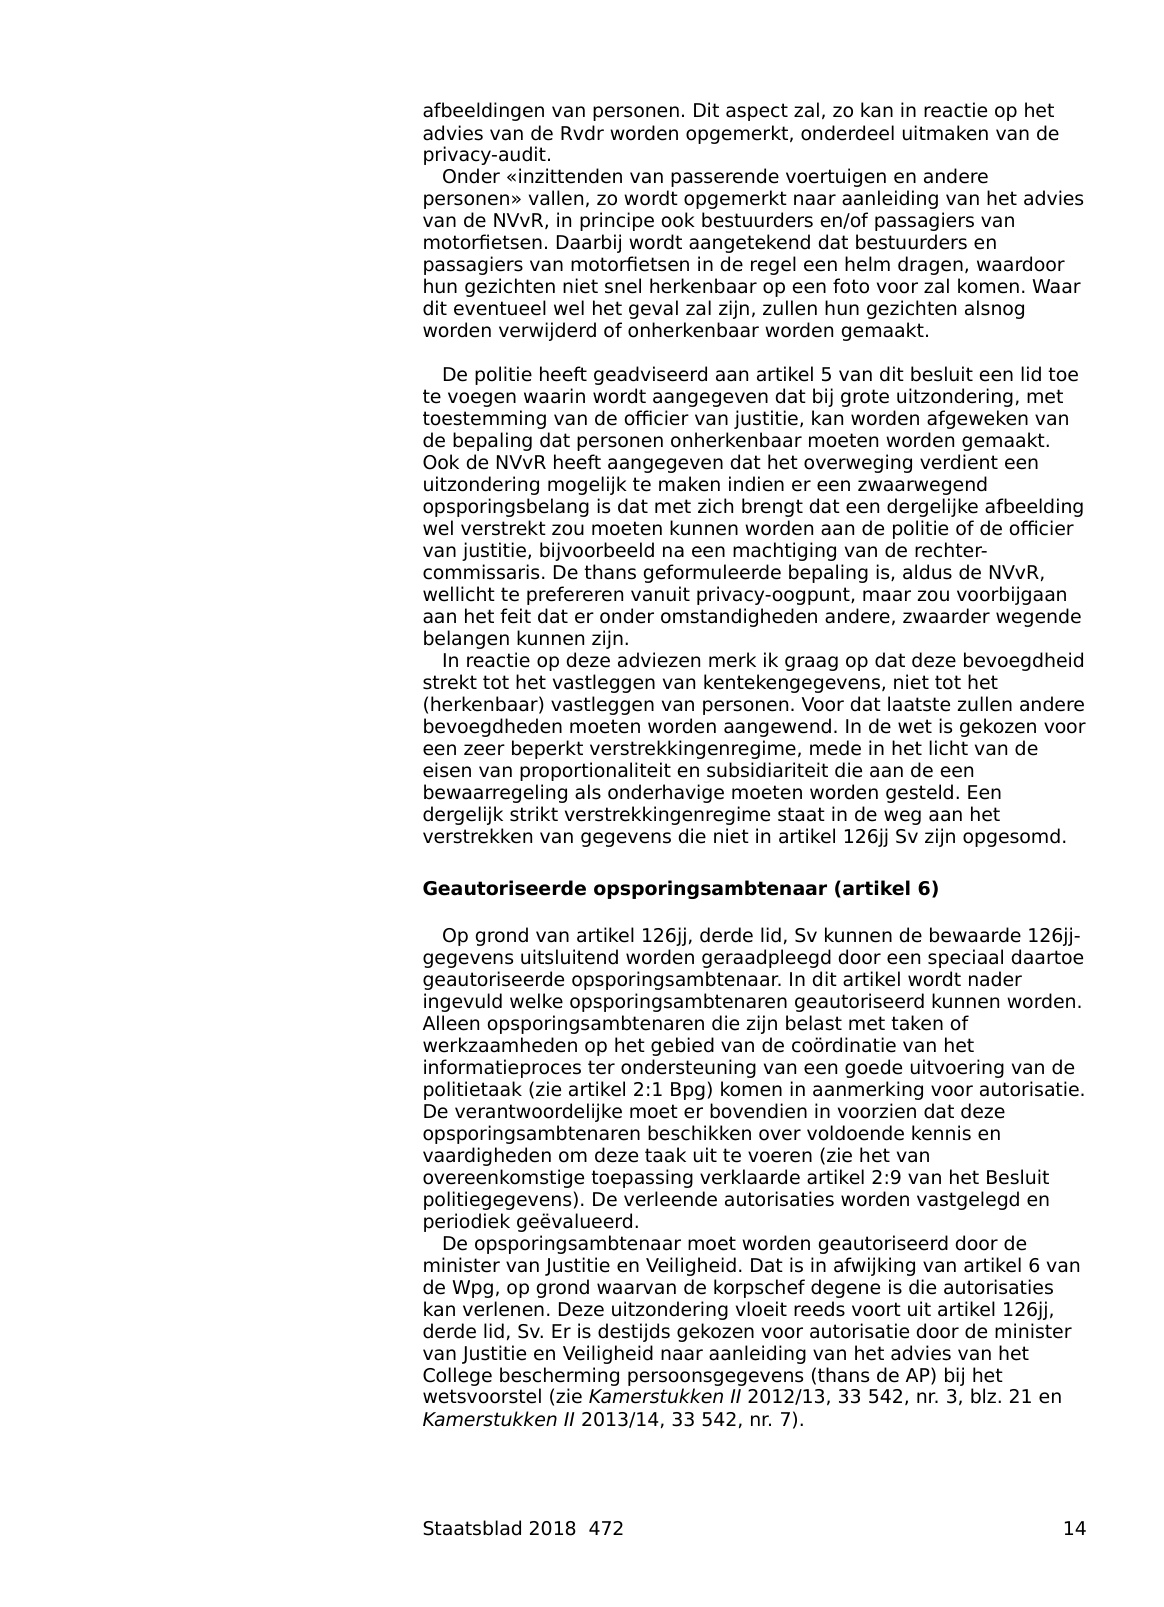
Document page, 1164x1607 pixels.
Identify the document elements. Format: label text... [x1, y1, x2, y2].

text In reactie op deze adviezen merk ik graag op dat deze bevoegdheid strekt tot het vastleggen van kentekengegevens, niet tot het (herkenbaar) vastleggen van personen. Voor dat laatste zullen andere bevoegdheden moeten worden aangewend. In de wet is gekozen voor een zeer beperkt verstrekkingenregime, mede in het licht van de eisen van proportionaliteit en subsidiariteit die aan de een bewaarregeling als onderhavige moeten worden gesteld. Een dergelijk strikt verstrekkingenregime staat in de weg aan het verstrekken van gegevens die niet in artikel 126jj Sv zijn opgesomd. [422, 650, 1087, 848]
subtitle Geautoriseerde opsporingsambtenaar (artikel 6) [422, 878, 1087, 900]
text De politie heeft geadviseerd aan artikel 5 van dit besluit een lid toe te voegen waarin wordt aangegeven dat bij grote uitzondering, met toestemming van de officier van justitie, kan worden afgeweken van de bepaling dat personen onherkenbaar moeten worden gemaakt. Ook de NVvR heeft aangegeven dat het overweging verdient een uitzondering mogelijk te maken indien er een zwaarwegend opsporingsbelang is dat met zich brengt dat een dergelijke afbeelding wel verstrekt zou moeten kunnen worden aan de politie of de officier van justitie, bijvoorbeeld na een machtiging van de rechter-commissaris. De thans geformuleerde bepaling is, aldus de NVvR, wellicht te prefereren vanuit privacy-oogpunt, maar zou voorbijgaan aan het feit dat er onder omstandigheden andere, zwaarder wegende belangen kunnen zijn. [422, 364, 1087, 650]
text De opsporingsambtenaar moet worden geautoriseerd door de minister van Justitie en Veiligheid. Dat is in afwijking van artikel 6 van de Wpg, op grond waarvan de korpschef degene is die autorisaties kan verlenen. Deze uitzondering vloeit reeds voort uit artikel 126jj, derde lid, Sv. Er is destijds gekozen voor autorisatie door de minister van Justitie en Veiligheid naar aanleiding van het advies van het College bescherming persoonsgegevens (thans de AP) bij het wetsvoorstel (zie Kamerstukken II 2012/13, 33 542, nr. 3, blz. 21 en Kamerstukken II 2013/14, 33 542, nr. 7). [422, 1233, 1087, 1430]
text Op grond van artikel 126jj, derde lid, Sv kunnen de bewaarde 126jj-gegevens uitsluitend worden geraadpleegd door een speciaal daartoe geautoriseerde opsporingsambtenaar. In dit artikel wordt nader ingevuld welke opsporingsambtenaren geautoriseerd kunnen worden. Alleen opsporingsambtenaren die zijn belast met taken of werkzaamheden op het gebied van de coördinatie van het informatieproces ter ondersteuning van een goede uitvoering van de politietaak (zie artikel 2:1 Bpg) komen in aanmerking voor autorisatie. De verantwoordelijke moet er bovendien in voorzien dat deze opsporingsambtenaren beschikken over voldoende kennis en vaardigheden om deze taak uit te voeren (zie het van overeenkomstige toepassing verklaarde artikel 2:9 van het Besluit politiegegevens). De verleende autorisaties worden vastgelegd en periodiek geëvalueerd. [422, 925, 1087, 1233]
text Onder «inzittenden van passerende voertuigen en andere personen» vallen, zo wordt opgemerkt naar aanleiding van het advies van de NVvR, in principe ook bestuurders en/of passagiers van motorfietsen. Daarbij wordt aangetekend dat bestuurders en passagiers van motorfietsen in de regel een helm dragen, waardoor hun gezichten niet snel herkenbaar op een foto voor zal komen. Waar dit eventueel wel het geval zal zijn, zullen hun gezichten alsnog worden verwijderd of onherkenbaar worden gemaakt. [422, 166, 1087, 342]
text afbeeldingen van personen. Dit aspect zal, zo kan in reactie op het advies van de Rvdr worden opgemerkt, onderdeel uitmaken van de privacy-audit. [422, 100, 1087, 166]
